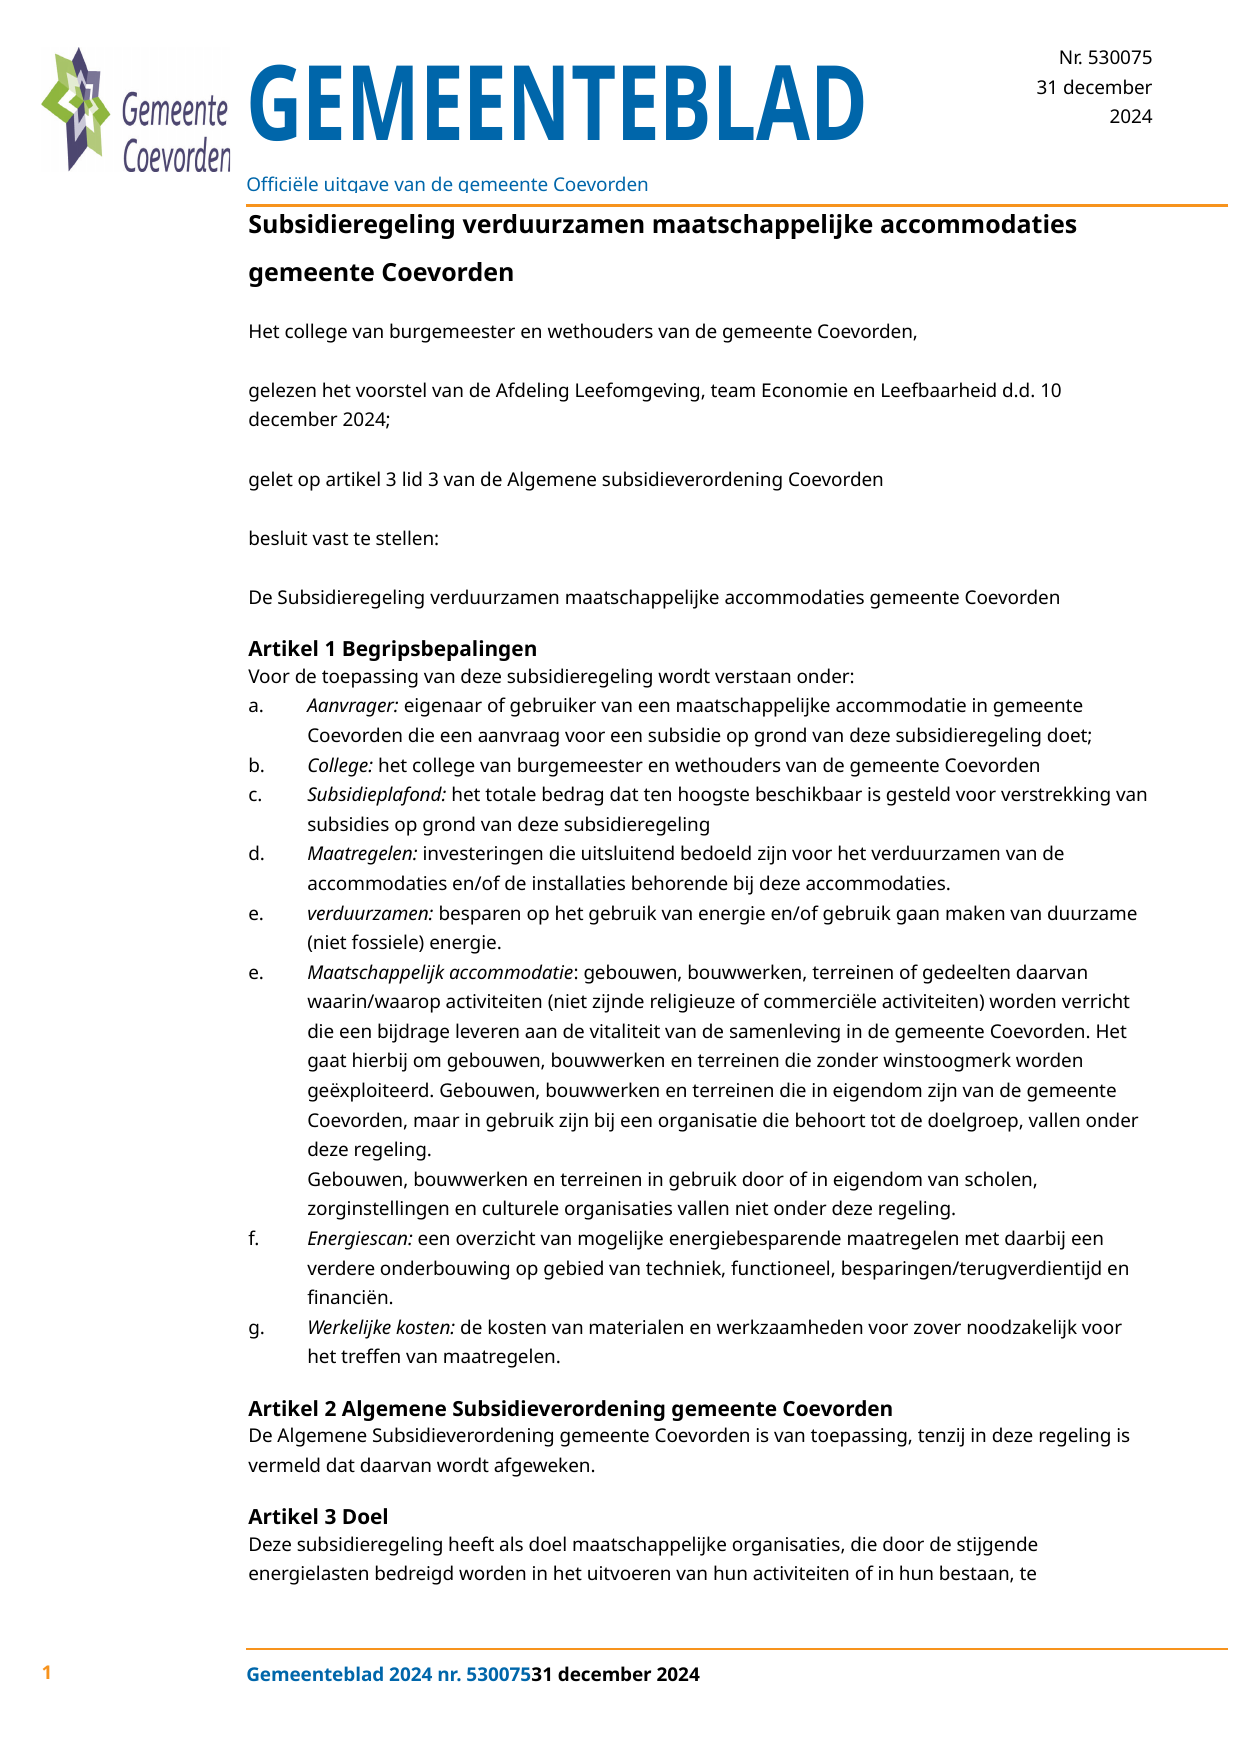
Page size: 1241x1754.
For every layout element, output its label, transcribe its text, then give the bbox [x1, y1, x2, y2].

list Maatschappelijk accommodatie: gebouwen, bouwwerken, terreinen of gedeelten daarvan waarin/waarop activiteiten (niet zijnde religieuze of commerciële activiteiten) worden verricht die een bijdrage leveren aan de vitaliteit van de samenleving in de gemeente Coevorden. Het gaat hierbij om gebouwen, bouwwerken en terreinen die zonder winstoogmerk worden geëxploiteerd. Gebouwen, bouwwerken en terreinen die in eigendom zijn van de gemeente Coevorden, maar in gebruik zijn bij een organisatie die behoort tot de doelgroep, vallen onder deze regeling. [248, 959, 1152, 1162]
text De Algemene Subsidieverordening gemeente Coevorden is van toepassing, tenzij in deze regeling is vermeld dat daarvan wordt afgeweken. [248, 1422, 1152, 1478]
text Artikel 1 Begripsbepalingen [248, 634, 1152, 663]
text Artikel 3 Doel [248, 1502, 1152, 1531]
text Het college van burgemeester en wethouders van de gemeente Coevorden, [248, 318, 1152, 344]
list College: het college van burgemeester en wethouders van de gemeente Coevorden [248, 752, 1152, 777]
list Gebouwen, bouwwerken en terreinen in gebruik door of in eigendom van scholen, zorginstellingen en culturele organisaties vallen niet onder deze regeling. [248, 1166, 1152, 1221]
text gelezen het voorstel van de Afdeling Leefomgeving, team Economie en Leefbaarheid d.d. 10 december 2024; [248, 377, 1152, 432]
list Werkelijke kosten: de kosten van materialen en werkzaamheden voor zover noodzakelijk voor het treffen van maatregelen. [248, 1314, 1152, 1369]
text Subsidieregeling verduurzamen maatschappelijke accommodaties gemeente Coevorden [248, 207, 1152, 288]
list Aanvrager: eigenaar of gebruiker van een maatschappelijke accommodatie in gemeente Coevorden die een aanvraag voor een subsidie op grond van deze subsidieregeling doet; [248, 693, 1152, 748]
text De Subsidieregeling verduurzamen maatschappelijke accommodaties gemeente Coevorden [248, 584, 1152, 610]
text Deze subsidieregeling heeft als doel maatschappelijke organisaties, die door de stijgende energielasten bedreigd worden in het uitvoeren van hun activiteiten of in hun bestaan, te [248, 1531, 1152, 1586]
list Energiescan: een overzicht van mogelijke energiebesparende maatregelen met daarbij een verdere onderbouwing op gebied van techniek, functioneel, besparingen/terugverdientijd en financiën. [248, 1225, 1152, 1310]
list Subsidieplafond: het totale bedrag dat ten hoogste beschikbaar is gesteld voor verstrekking van subsidies op grond van deze subsidieregeling [248, 781, 1152, 837]
picture [41, 47, 231, 172]
list verduurzamen: besparen op het gebruik van energie en/of gebruik gaan maken van duurzame (niet fossiele) energie. [248, 900, 1152, 955]
list Maatregelen: investeringen die uitsluitend bedoeld zijn voor het verduurzamen van de accommodaties en/of de installaties behorende bij deze accommodaties. [248, 841, 1152, 896]
text besluit vast te stellen: [248, 525, 1152, 551]
text Artikel 2 Algemene Subsidieverordening gemeente Coevorden [248, 1394, 1152, 1422]
text Voor de toepassing van deze subsidieregeling wordt verstaan onder: [248, 663, 1152, 689]
text gelet op artikel 3 lid 3 van de Algemene subsidieverordening Coevorden [248, 466, 1152, 492]
